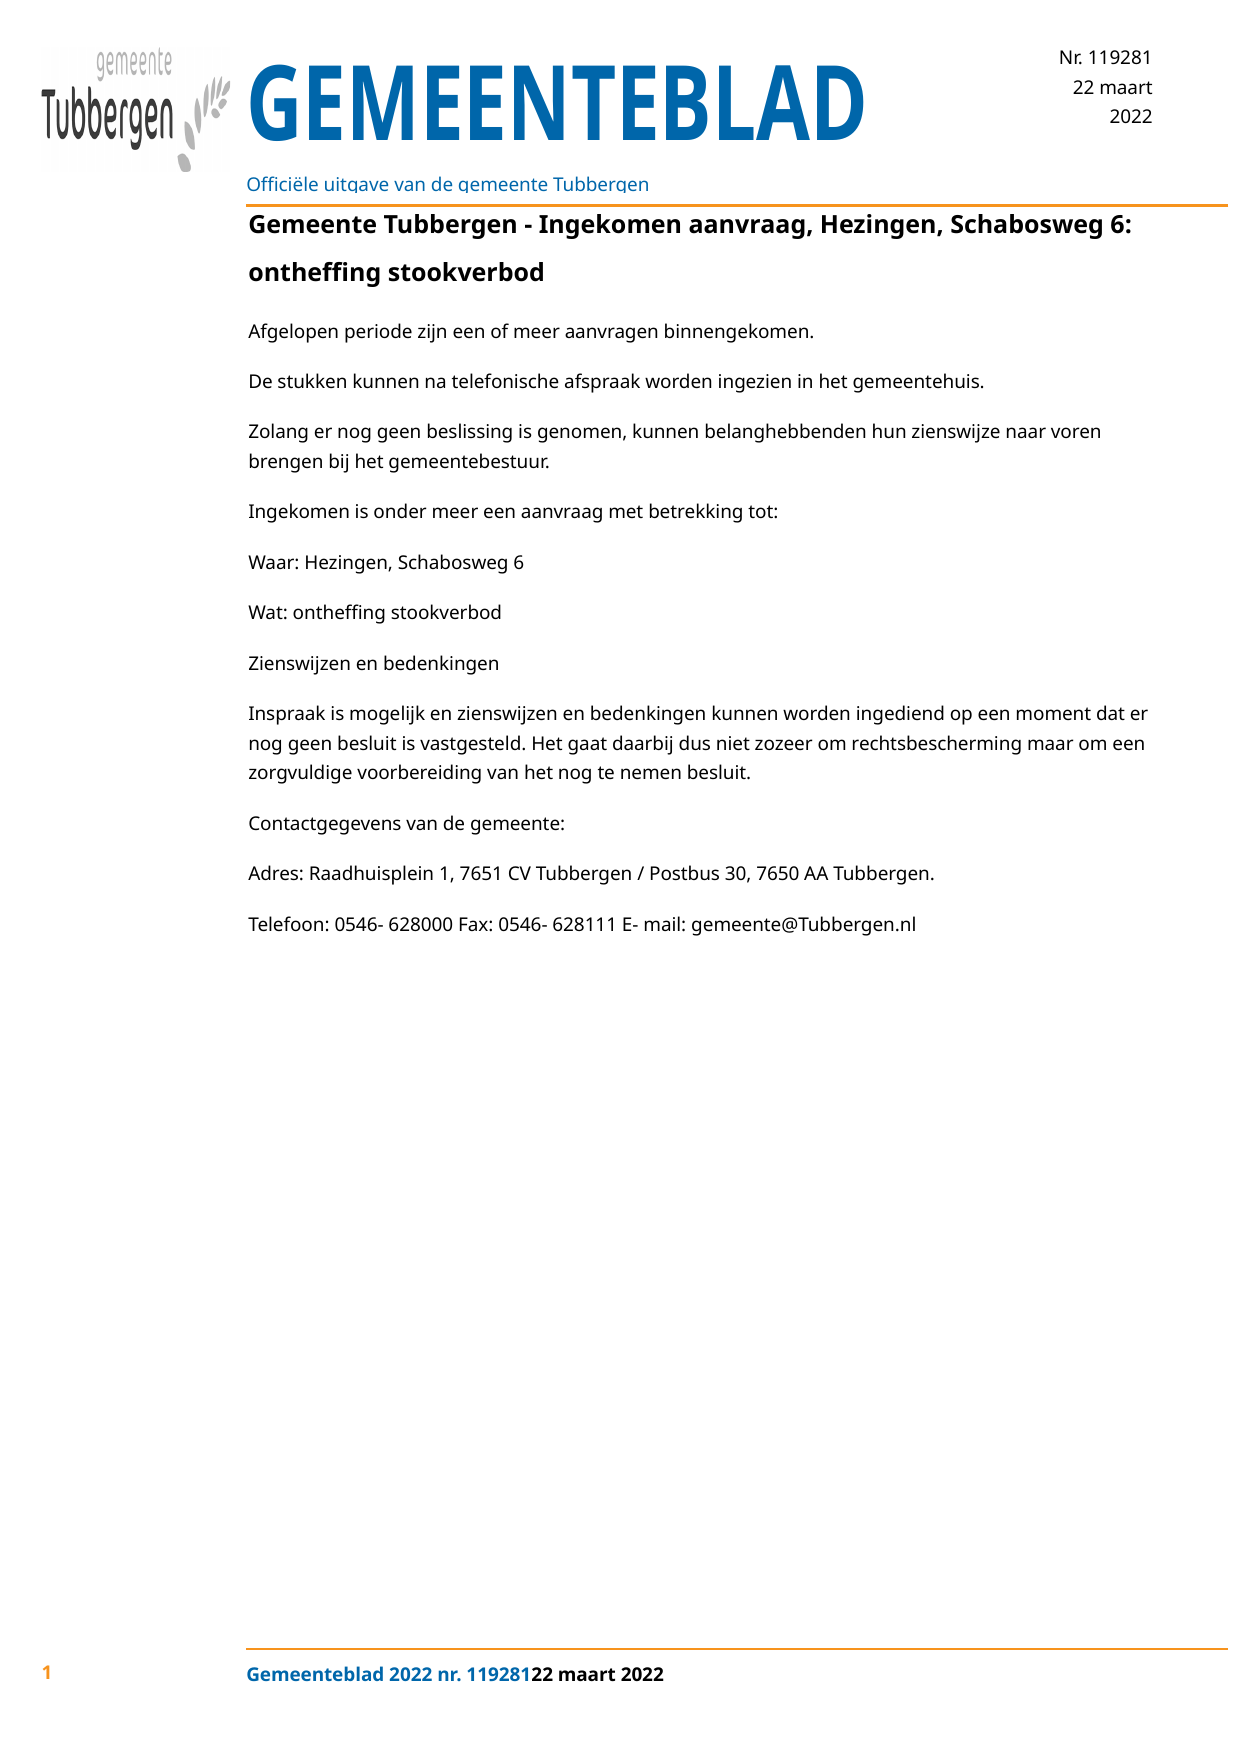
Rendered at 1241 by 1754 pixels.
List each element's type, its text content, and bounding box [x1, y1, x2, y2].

text Ingekomen is onder meer een aanvraag met betrekking tot: [248, 499, 1152, 524]
text Waar: Hezingen, Schabosweg 6 [248, 549, 1152, 575]
text Wat: ontheffing stookverbod [248, 599, 1152, 625]
text Afgelopen periode zijn een of meer aanvragen binnengekomen. [248, 318, 1152, 344]
text Adres: Raadhuisplein 1, 7651 CV Tubbergen / Postbus 30, 7650 AA Tubbergen. [248, 860, 1152, 886]
text Gemeente Tubbergen - Ingekomen aanvraag, Hezingen, Schabosweg 6: ontheffing stookverbod [248, 207, 1152, 288]
text Contactgegevens van de gemeente: [248, 810, 1152, 836]
text Telefoon: 0546- 628000 Fax: 0546- 628111 E- mail: gemeente@Tubbergen.nl [248, 911, 1152, 937]
text Inspraak is mogelijk en zienswijzen en bedenkingen kunnen worden ingediend op een moment dat er nog geen besluit is vastgesteld. Het gaat daarbij dus niet zozeer om rechtsbescherming maar om een zorgvuldige voorbereiding van het nog te nemen besluit. [248, 700, 1152, 785]
text Zienswijzen en bedenkingen [248, 650, 1152, 676]
picture [41, 47, 231, 172]
text De stukken kunnen na telefonische afspraak worden ingezien in het gemeentehuis. [248, 368, 1152, 394]
text Zolang er nog geen beslissing is genomen, kunnen belanghebbenden hun zienswijze naar voren brengen bij het gemeentebestuur. [248, 419, 1152, 474]
